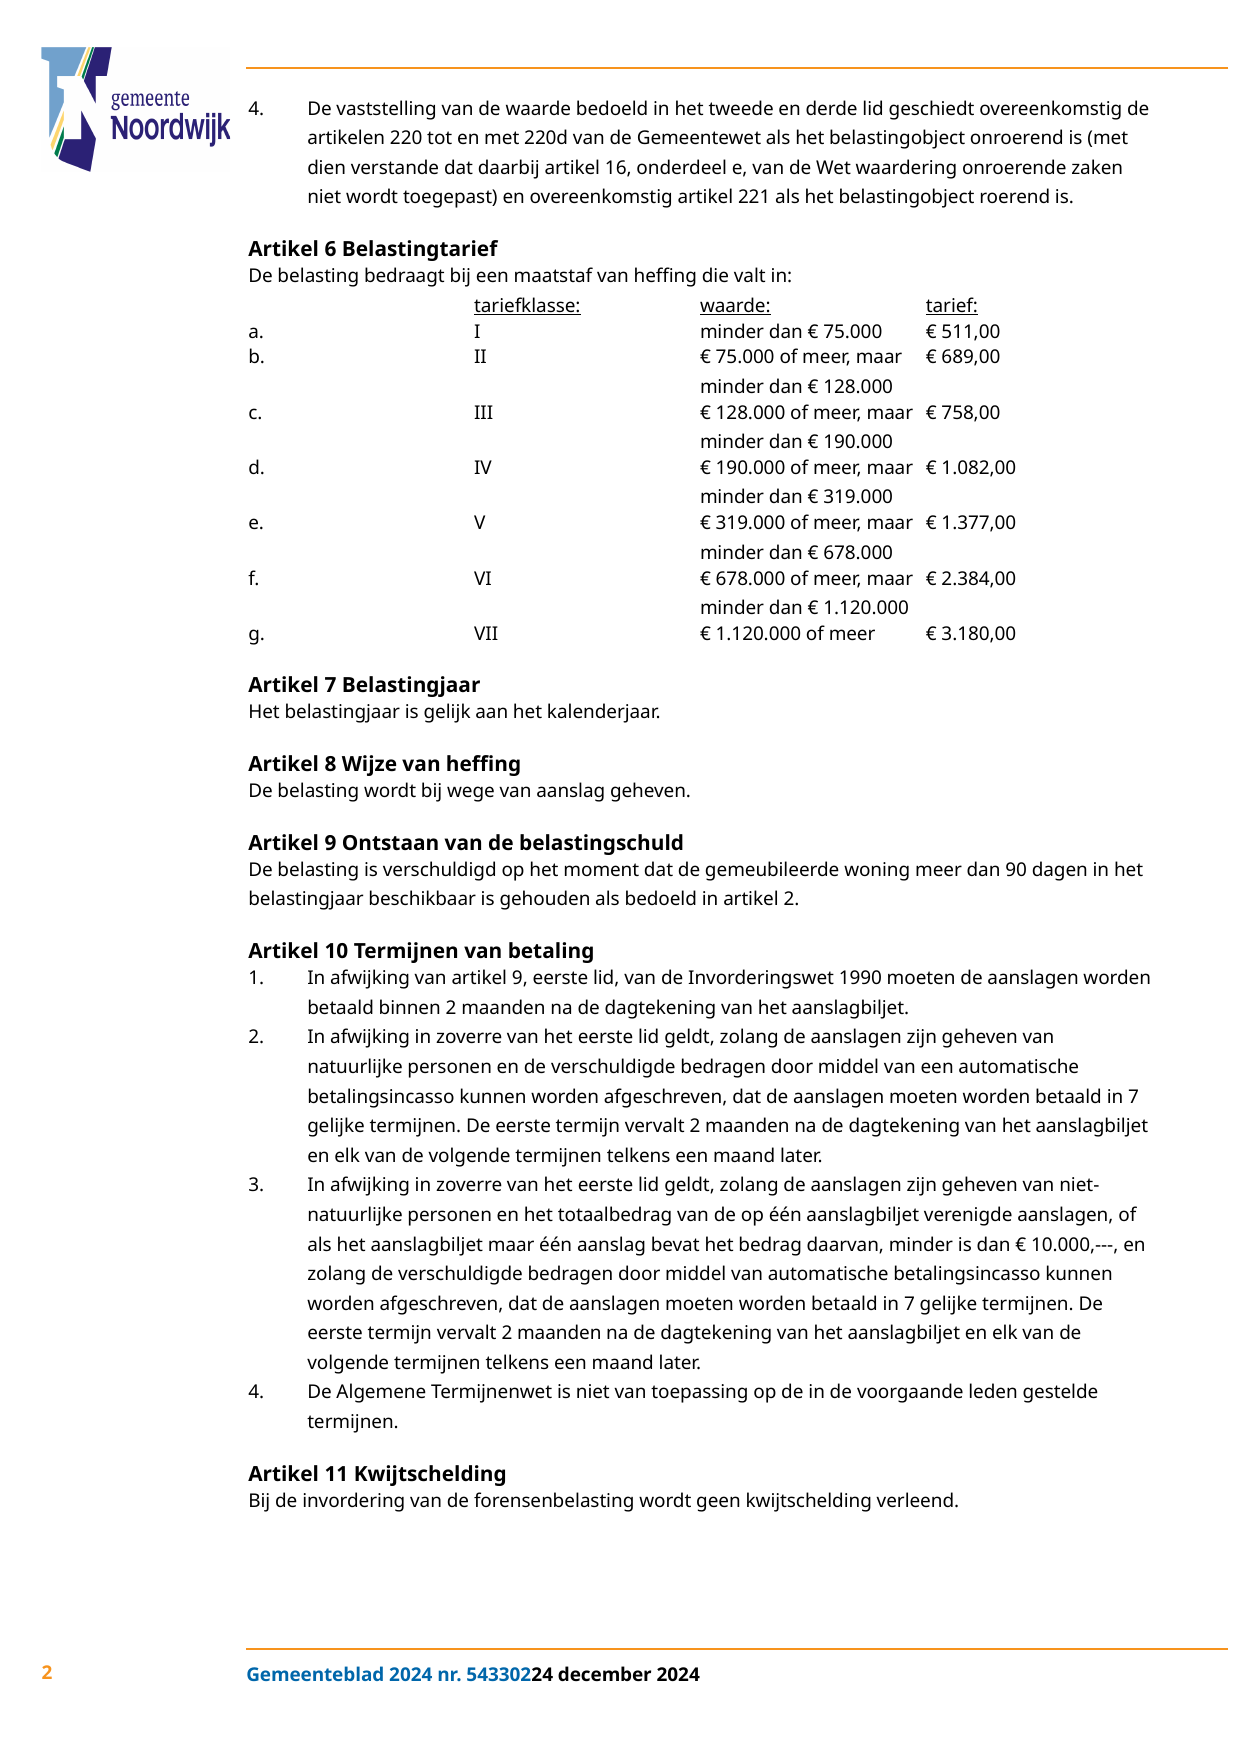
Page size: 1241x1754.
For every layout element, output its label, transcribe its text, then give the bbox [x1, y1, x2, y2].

text Het belastingjaar is gelijk aan het kalenderjaar. [248, 698, 1152, 724]
table_cell d. [248, 454, 474, 509]
table_cell V [474, 510, 700, 565]
list In afwijking in zoverre van het eerste lid geldt, zolang de aanslagen zijn geheven van niet-natuurlijke personen en het totaalbedrag van de op één aanslagbiljet verenigde aanslagen, of als het aanslagbiljet maar één aanslag bevat het bedrag daarvan, minder is dan € 10.000,---, en zolang de verschuldigde bedragen door middel van automatische betalingsincasso kunnen worden afgeschreven, dat de aanslagen moeten worden betaald in 7 gelijke termijnen. De eerste termijn vervalt 2 maanden na de dagtekening van het aanslagbiljet en elk van de volgende termijnen telkens een maand later. [248, 1172, 1152, 1375]
table_cell € 190.000 of meer, maar minder dan € 319.000 [700, 454, 926, 509]
table_cell € 758,00 [926, 399, 1152, 454]
table_cell € 75.000 of meer, maar minder dan € 128.000 [700, 344, 926, 399]
table_cell a. [248, 318, 474, 343]
picture [41, 47, 231, 172]
table_cell VII [474, 620, 700, 646]
text Artikel 8 Wijze van heffing [248, 749, 1152, 777]
table_cell III [474, 399, 700, 454]
table_cell c. [248, 399, 474, 454]
table_cell g. [248, 620, 474, 646]
table_cell VI [474, 565, 700, 620]
table_cell € 1.120.000 of meer [700, 620, 926, 646]
table_cell II [474, 344, 700, 399]
table_cell € 128.000 of meer, maar minder dan € 190.000 [700, 399, 926, 454]
table_cell € 511,00 [926, 318, 1152, 343]
table_cell € 3.180,00 [926, 620, 1152, 646]
table_cell IV [474, 454, 700, 509]
table_header tariefklasse: [474, 292, 700, 318]
table_cell I [474, 318, 700, 343]
table_header waarde: [700, 292, 926, 318]
text Artikel 11 Kwijtschelding [248, 1459, 1152, 1487]
text Artikel 10 Termijnen van betaling [248, 936, 1152, 964]
text Artikel 7 Belastingjaar [248, 670, 1152, 698]
table_header [248, 292, 474, 318]
text De belasting is verschuldigd op het moment dat de gemeubileerde woning meer dan 90 dagen in het belastingjaar beschikbaar is gehouden als bedoeld in artikel 2. [248, 856, 1152, 911]
text De belasting wordt bij wege van aanslag geheven. [248, 777, 1152, 803]
table_cell € 689,00 [926, 344, 1152, 399]
list In afwijking van artikel 9, eerste lid, van de Invorderingswet 1990 moeten de aanslagen worden betaald binnen 2 maanden na de dagtekening van het aanslagbiljet. [248, 964, 1152, 1020]
list De Algemene Termijnenwet is niet van toepassing op de in de voorgaande leden gestelde termijnen. [248, 1379, 1152, 1434]
table_cell b. [248, 344, 474, 399]
table_header tarief: [926, 292, 1152, 318]
table_cell f. [248, 565, 474, 620]
text De belasting bedraagt bij een maatstaf van heffing die valt in: [248, 262, 1152, 288]
table_cell € 319.000 of meer, maar minder dan € 678.000 [700, 510, 926, 565]
table_cell e. [248, 510, 474, 565]
text Bij de invordering van de forensenbelasting wordt geen kwijtschelding verleend. [248, 1487, 1152, 1513]
table_cell € 2.384,00 [926, 565, 1152, 620]
list De vaststelling van de waarde bedoeld in het tweede en derde lid geschiedt overeenkomstig de artikelen 220 tot en met 220d van de Gemeentewet als het belastingobject onroerend is (met dien verstande dat daarbij artikel 16, onderdeel e, van de Wet waardering onroerende zaken niet wordt toegepast) en overeenkomstig artikel 221 als het belastingobject roerend is. [248, 95, 1152, 209]
list In afwijking in zoverre van het eerste lid geldt, zolang de aanslagen zijn geheven van natuurlijke personen en de verschuldigde bedragen door middel van een automatische betalingsincasso kunnen worden afgeschreven, dat de aanslagen moeten worden betaald in 7 gelijke termijnen. De eerste termijn vervalt 2 maanden na de dagtekening van het aanslagbiljet en elk van de volgende termijnen telkens een maand later. [248, 1024, 1152, 1168]
text Artikel 9 Ontstaan van de belastingschuld [248, 828, 1152, 856]
table_cell € 1.377,00 [926, 510, 1152, 565]
table_cell € 1.082,00 [926, 454, 1152, 509]
table_cell minder dan € 75.000 [700, 318, 926, 343]
table_cell € 678.000 of meer, maar minder dan € 1.120.000 [700, 565, 926, 620]
text Artikel 6 Belastingtarief [248, 234, 1152, 262]
